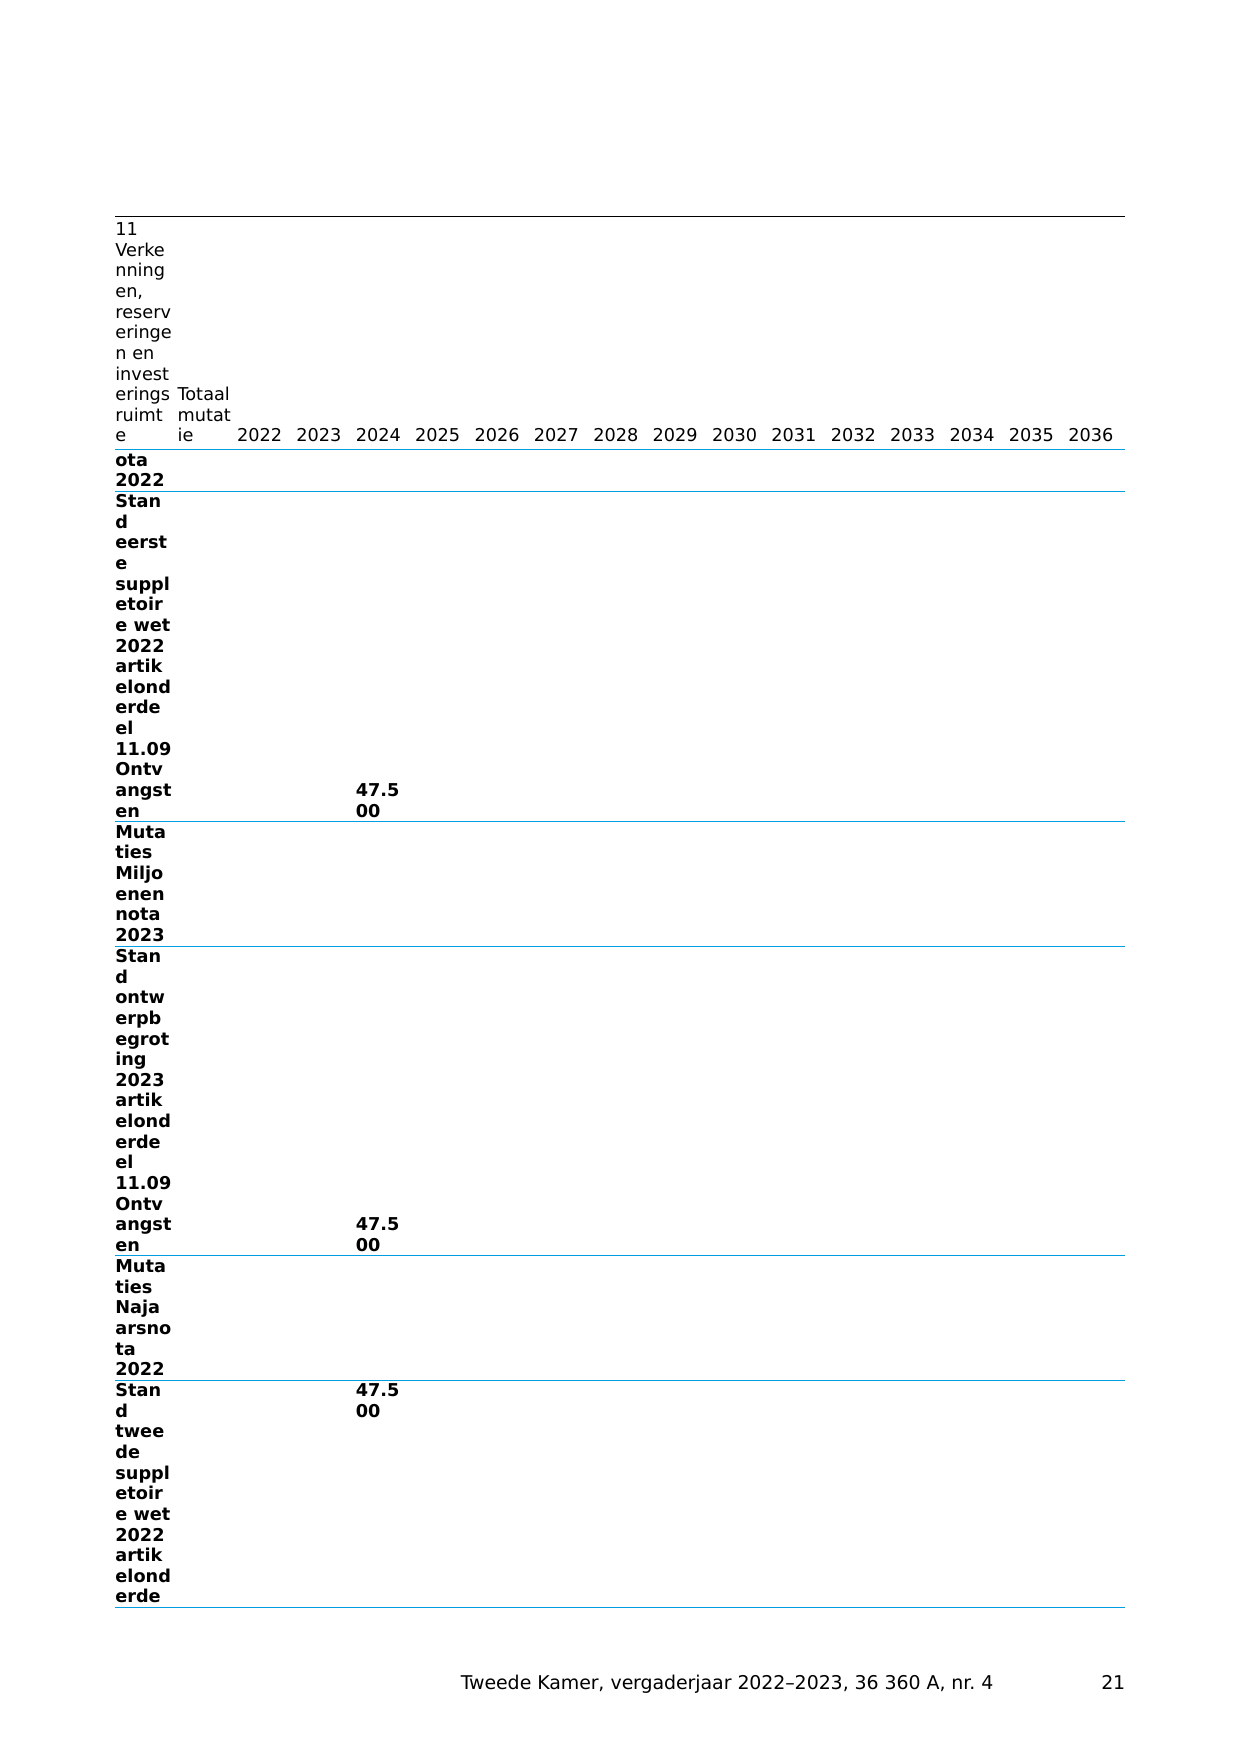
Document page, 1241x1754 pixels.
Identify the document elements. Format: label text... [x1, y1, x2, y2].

table_cell [293, 947, 353, 1255]
table_cell [828, 450, 887, 491]
table_cell [709, 947, 768, 1255]
table_cell [1006, 450, 1065, 491]
table_cell Stand ontwerpbegroting 2023 artikelonderdeel 11.09 Ontvangsten [115, 947, 174, 1255]
table_cell ota 2022 [115, 450, 174, 491]
table_cell [768, 822, 828, 946]
table_cell [293, 822, 353, 946]
table_cell [234, 947, 293, 1255]
table_cell [531, 822, 590, 946]
table_cell [234, 1381, 293, 1607]
table_cell [471, 492, 531, 821]
table_cell 2028 [590, 217, 649, 449]
table_cell [887, 1381, 946, 1607]
table_cell [946, 1256, 1006, 1380]
table_cell [412, 1381, 471, 1607]
table_cell [1065, 1381, 1125, 1607]
table_cell 11 Verkenningen, reserveringen en investeringsruimte [115, 217, 174, 449]
table_cell Stand eerste suppletoire wet 2022 artikelonderdeel 11.09 Ontvangsten [115, 492, 174, 821]
table_cell [1065, 822, 1125, 946]
table_cell 2026 [471, 217, 531, 449]
table_cell 2025 [412, 217, 471, 449]
table_cell [828, 822, 887, 946]
table_cell [531, 1381, 590, 1607]
table_cell [471, 822, 531, 946]
table_cell [590, 492, 649, 821]
table_cell Mutaties Miljoenennota 2023 [115, 822, 174, 946]
table_cell [175, 492, 234, 821]
table_cell [946, 450, 1006, 491]
table_cell [946, 1381, 1006, 1607]
table_cell 2022 [234, 217, 293, 449]
table_cell Totaal mutatie [175, 217, 234, 449]
table_cell 47.500 [353, 947, 412, 1255]
table_cell [1065, 1256, 1125, 1380]
table_cell [412, 822, 471, 946]
table_cell [590, 822, 649, 946]
table_cell [175, 1256, 234, 1380]
table_cell [887, 1256, 946, 1380]
table_cell [234, 822, 293, 946]
table_cell [709, 1381, 768, 1607]
table_header Tabel 1 Artikel 11 (bedragen x € 1 miljoen) [115, 191, 1125, 216]
table_cell [650, 822, 709, 946]
table_cell 2024 [353, 217, 412, 449]
table_cell 2030 [709, 217, 768, 449]
table_cell [946, 822, 1006, 946]
table_cell [590, 1256, 649, 1380]
table_cell [234, 492, 293, 821]
table_cell [175, 947, 234, 1255]
table_cell [1006, 1381, 1065, 1607]
table_cell [650, 1381, 709, 1607]
table_cell [175, 1381, 234, 1607]
table_cell [175, 822, 234, 946]
table_cell 2032 [828, 217, 887, 449]
table_cell [471, 450, 531, 491]
table_cell [709, 492, 768, 821]
table_cell [234, 1256, 293, 1380]
table_cell [650, 947, 709, 1255]
table_cell [709, 450, 768, 491]
table_cell [293, 1256, 353, 1380]
table_cell [650, 1256, 709, 1380]
table_cell 2031 [768, 217, 828, 449]
table_cell 2035 [1006, 217, 1065, 449]
table_cell [828, 492, 887, 821]
table_cell [887, 492, 946, 821]
table_cell 47.500 [353, 492, 412, 821]
table_cell [1006, 947, 1065, 1255]
table_cell [353, 450, 412, 491]
table_cell [412, 450, 471, 491]
table_cell [828, 1381, 887, 1607]
table_cell [471, 1381, 531, 1607]
table_cell [471, 1256, 531, 1380]
table_cell [768, 1381, 828, 1607]
table_cell [768, 492, 828, 821]
table_cell [1065, 947, 1125, 1255]
table_cell [531, 1256, 590, 1380]
table_cell 2023 [293, 217, 353, 449]
table_cell [887, 450, 946, 491]
table_cell [828, 1256, 887, 1380]
table_cell [650, 450, 709, 491]
table_cell [1006, 1256, 1065, 1380]
table_cell [590, 947, 649, 1255]
table_cell [531, 450, 590, 491]
table_cell [412, 1256, 471, 1380]
table_cell [293, 450, 353, 491]
table_cell [531, 947, 590, 1255]
table_cell [768, 1256, 828, 1380]
table_cell [709, 1256, 768, 1380]
table_cell [412, 492, 471, 821]
table_cell Mutaties Najaarsnota 2022 [115, 1256, 174, 1380]
table_cell [768, 450, 828, 491]
table_cell [471, 947, 531, 1255]
table_cell [650, 492, 709, 821]
table_cell [1065, 492, 1125, 821]
table_cell [293, 492, 353, 821]
table_cell [412, 947, 471, 1255]
table_cell [1006, 492, 1065, 821]
table_cell [234, 450, 293, 491]
table_cell [175, 450, 234, 491]
table_cell [531, 492, 590, 821]
table_cell [293, 1381, 353, 1607]
table_cell 2033 [887, 217, 946, 449]
table_cell [946, 947, 1006, 1255]
table_cell 2034 [946, 217, 1006, 449]
table_cell [590, 1381, 649, 1607]
table_cell [887, 822, 946, 946]
table_cell 2036 [1065, 217, 1125, 449]
table_cell [946, 492, 1006, 821]
table_cell [887, 947, 946, 1255]
table_cell [828, 947, 887, 1255]
table_cell [709, 822, 768, 946]
table_cell [1006, 822, 1065, 946]
table_cell 2029 [650, 217, 709, 449]
table_cell [353, 1256, 412, 1380]
table_cell [353, 822, 412, 946]
table_cell [768, 947, 828, 1255]
table_cell [1065, 450, 1125, 491]
table_cell 47.500 [353, 1381, 412, 1607]
table_cell 2027 [531, 217, 590, 449]
table_cell Stand tweede suppletoire wet 2022 artikelonderde [115, 1381, 174, 1607]
table_cell [590, 450, 649, 491]
